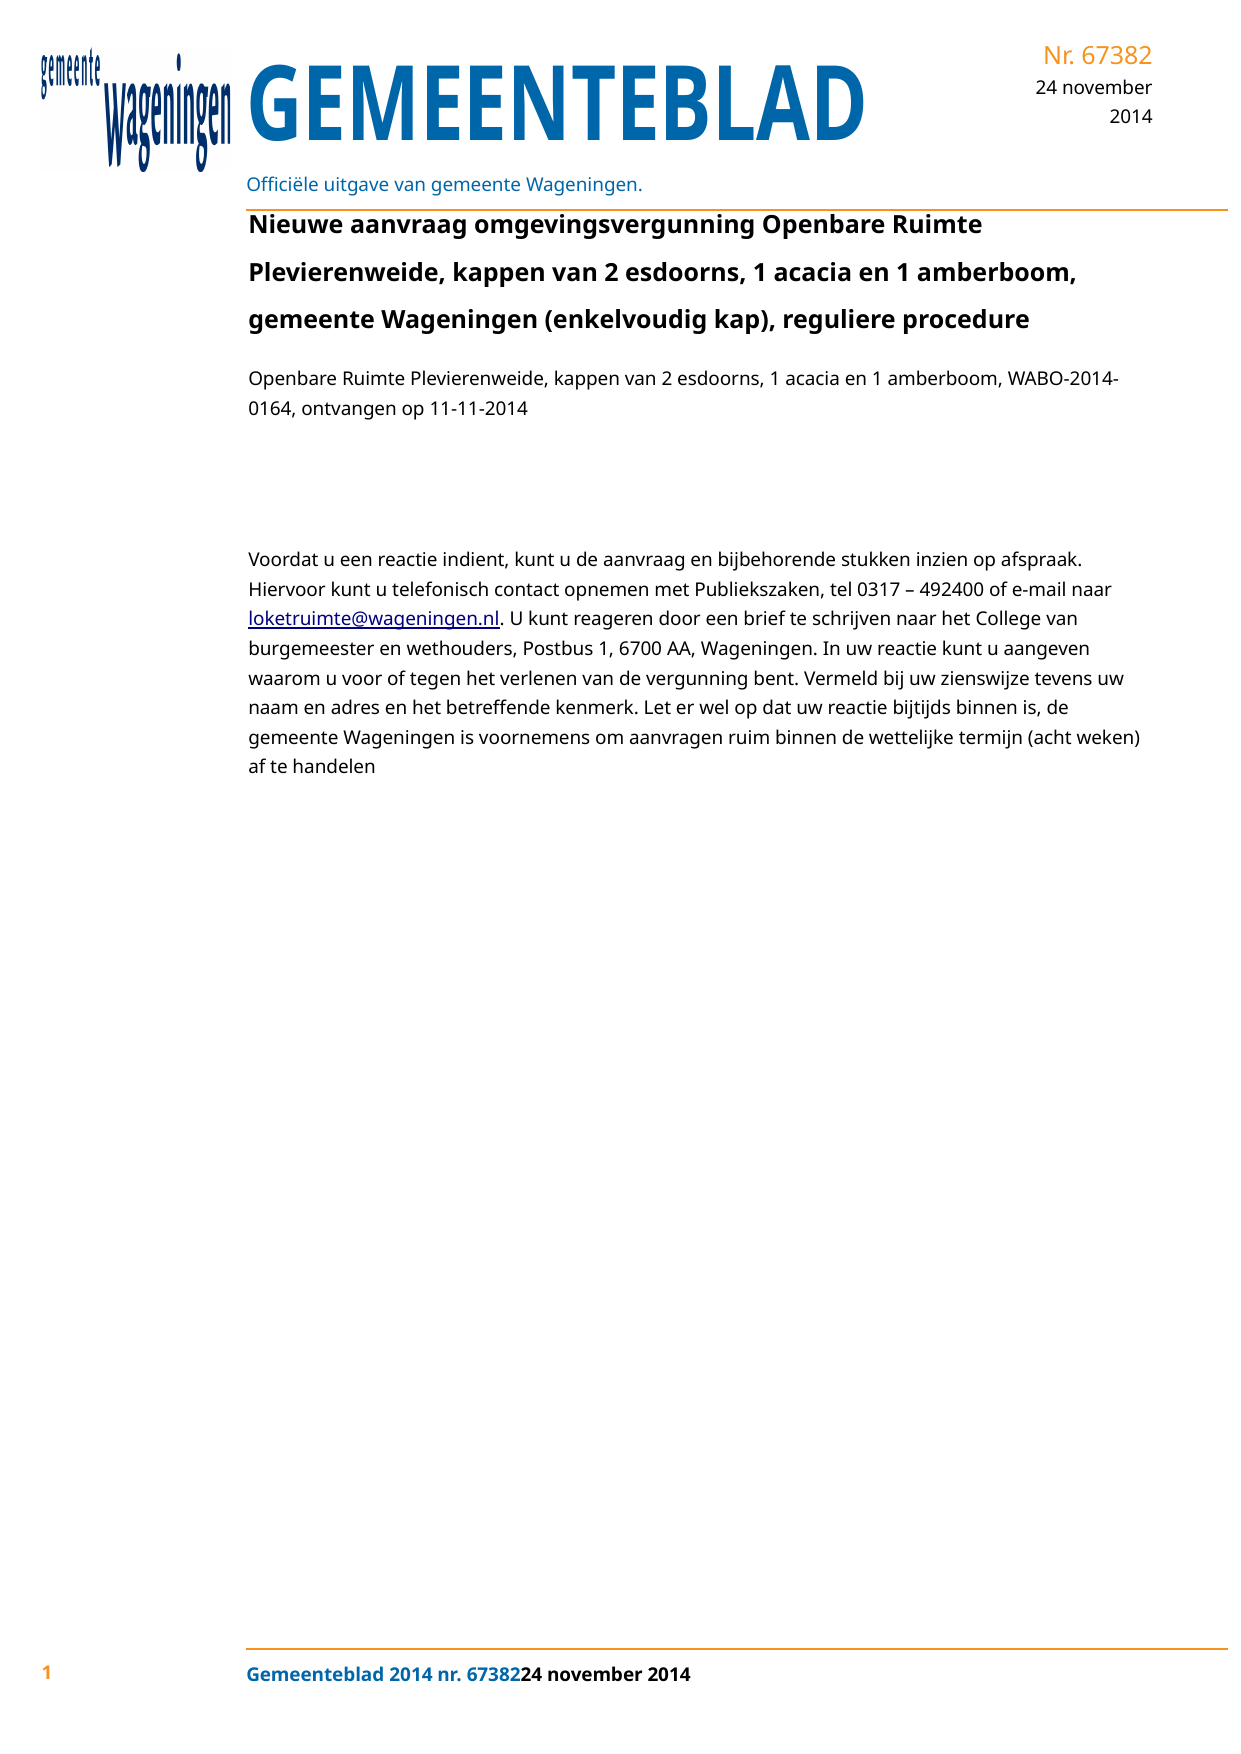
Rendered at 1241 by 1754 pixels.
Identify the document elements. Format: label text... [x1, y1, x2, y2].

text Nieuwe aanvraag omgevingsvergunning Openbare Ruimte Plevierenweide, kappen van 2 esdoorns, 1 acacia en 1 amberboom, gemeente Wageningen (enkelvoudig kap), reguliere procedure [248, 211, 1152, 336]
picture [41, 47, 231, 172]
text Openbare Ruimte Plevierenweide, kappen van 2 esdoorns, 1 acacia en 1 amberboom, WABO-2014-0164, ontvangen op 11-11-2014 [248, 366, 1152, 421]
text Voordat u een reactie indient, kunt u de aanvraag en bijbehorende stukken inzien op afspraak. Hiervoor kunt u telefonisch contact opnemen met Publiekszaken, tel 0317 – 492400 of e-mail naar loketruimte@wageningen.nl. U kunt reageren door een brief te schrijven naar het College van burgemeester en wethouders, Postbus 1, 6700 AA, Wageningen. In uw reactie kunt u aangeven waarom u voor of tegen het verlenen van de vergunning bent. Vermeld bij uw zienswijze tevens uw naam en adres en het betreffende kenmerk. Let er wel op dat uw reactie bijtijds binnen is, de gemeente Wageningen is voornemens om aanvragen ruim binnen de wettelijke termijn (acht weken) af te handelen [248, 546, 1152, 779]
